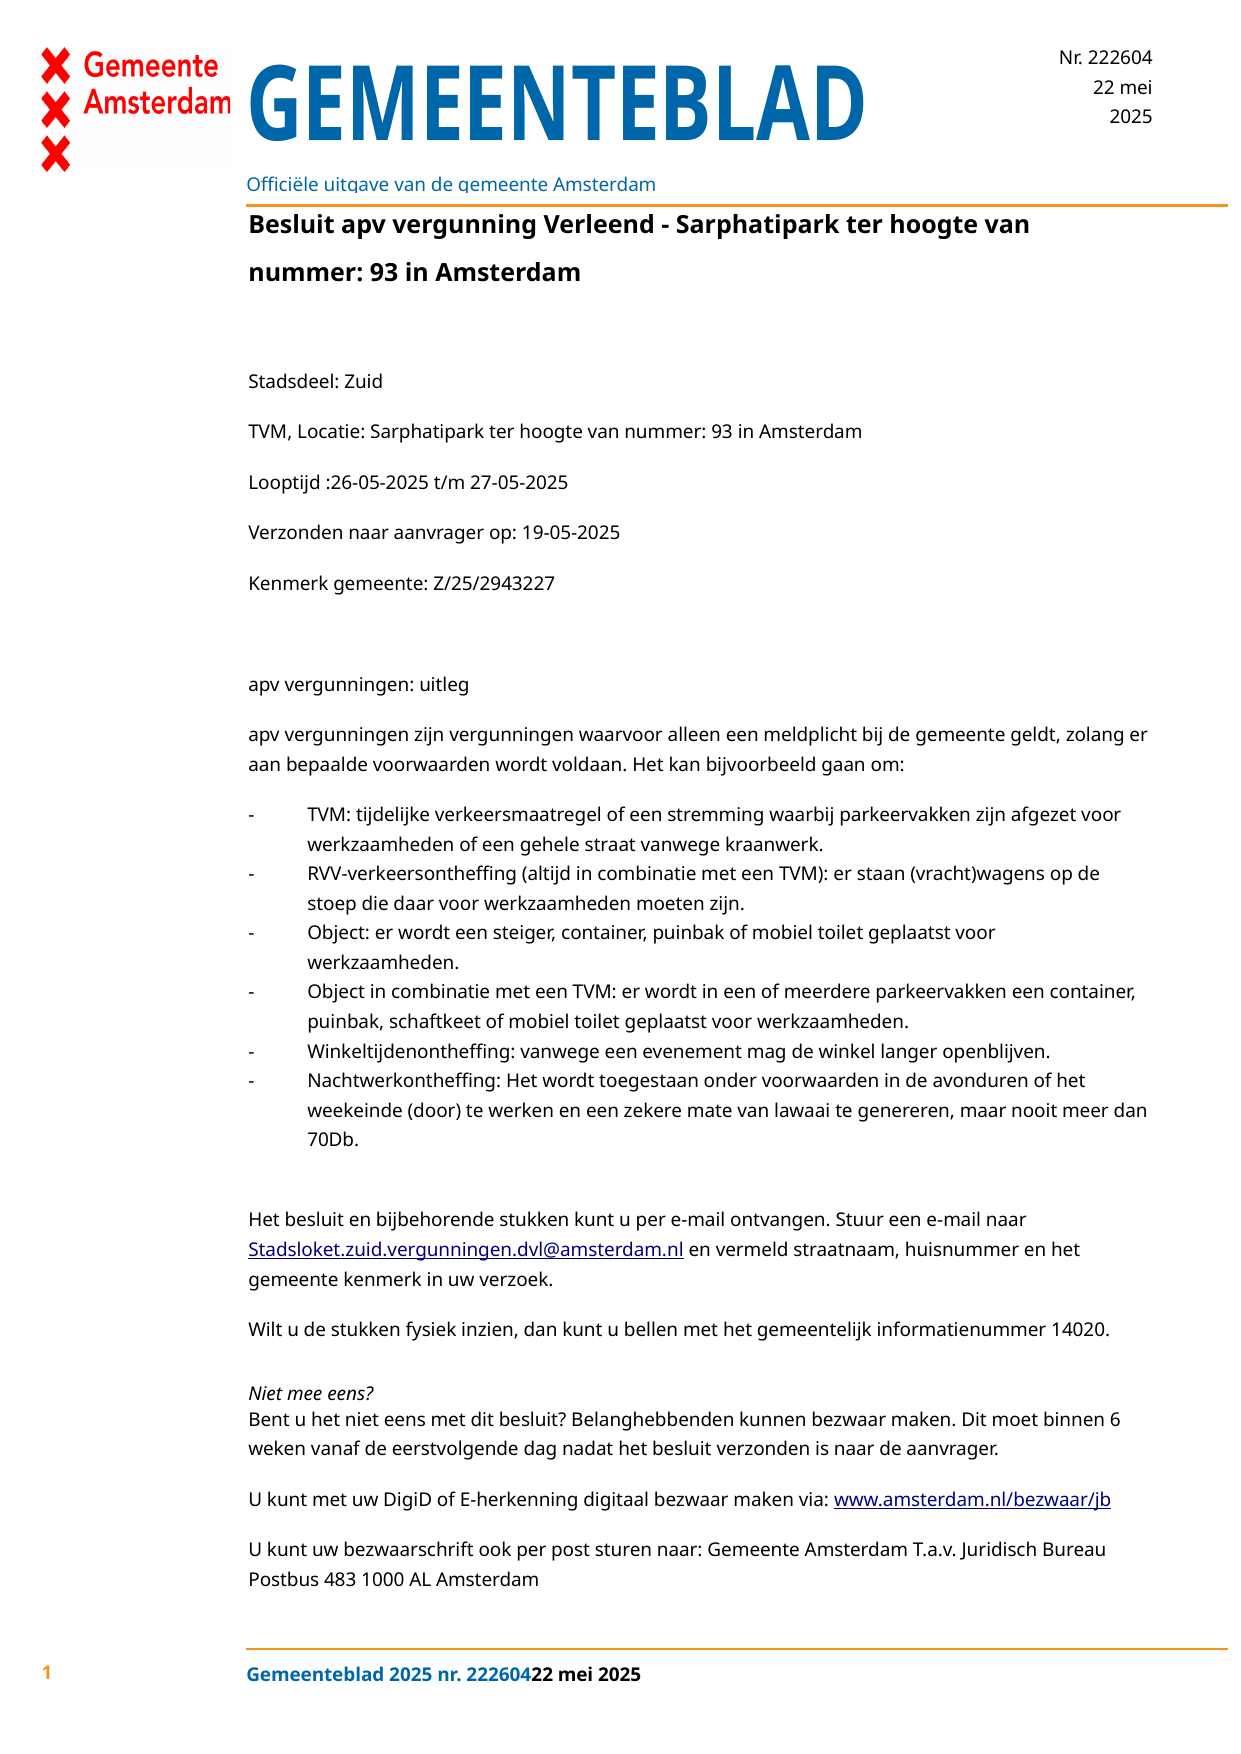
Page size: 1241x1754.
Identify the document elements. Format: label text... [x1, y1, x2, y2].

text U kunt uw bezwaarschrift ook per post sturen naar: Gemeente Amsterdam T.a.v. Juridisch Bureau Postbus 483 1000 AL Amsterdam [248, 1536, 1152, 1592]
list RVV-verkeersontheffing (altijd in combinatie met een TVM): er staan (vracht)wagens op de stoep die daar voor werkzaamheden moeten zijn. [248, 860, 1152, 916]
text Looptijd :26-05-2025 t/m 27-05-2025 [248, 469, 1152, 495]
text U kunt met uw DigiD of E-herkenning digitaal bezwaar maken via: www.amsterdam.nl/bezwaar/jb [248, 1486, 1152, 1512]
text TVM, Locatie: Sarphatipark ter hoogte van nummer: 93 in Amsterdam [248, 419, 1152, 444]
list Object in combinatie met een TVM: er wordt in een of meerdere parkeervakken een container, puinbak, schaftkeet of mobiel toilet geplaatst voor werkzaamheden. [248, 979, 1152, 1034]
text Kenmerk gemeente: Z/25/2943227 [248, 570, 1152, 596]
text apv vergunningen zijn vergunningen waarvoor alleen een meldplicht bij de gemeente geldt, zolang er aan bepaalde voorwaarden wordt voldaan. Het kan bijvoorbeeld gaan om: [248, 721, 1152, 777]
text Verzonden naar aanvrager op: 19-05-2025 [248, 519, 1152, 545]
text Stadsdeel: Zuid [248, 368, 1152, 394]
text Het besluit en bijbehorende stukken kunt u per e-mail ontvangen. Stuur een e-mail naar Stadsloket.zuid.vergunningen.dvl@amsterdam.nl en vermeld straatnaam, huisnummer en het gemeente kenmerk in uw verzoek. [248, 1207, 1152, 1292]
text Bent u het niet eens met dit besluit? Belanghebbenden kunnen bezwaar maken. Dit moet binnen 6 weken vanaf de eerstvolgende dag nadat het besluit verzonden is naar de aanvrager. [248, 1406, 1152, 1461]
list Nachtwerkontheffing: Het wordt toegestaan onder voorwaarden in de avonduren of het weekeinde (door) te werken en een zekere mate van lawaai te genereren, maar nooit meer dan 70Db. [248, 1067, 1152, 1152]
list Winkeltijdenontheffing: vanwege een evenement mag de winkel langer openblijven. [248, 1038, 1152, 1064]
picture [41, 47, 231, 172]
text Besluit apv vergunning Verleend - Sarphatipark ter hoogte van nummer: 93 in Amsterdam [248, 207, 1152, 288]
text Wilt u de stukken fysiek inzien, dan kunt u bellen met het gemeentelijk informatienummer 14020. [248, 1316, 1152, 1342]
list Object: er wordt een steiger, container, puinbak of mobiel toilet geplaatst voor werkzaamheden. [248, 919, 1152, 975]
text apv vergunningen: uitleg [248, 671, 1152, 697]
list TVM: tijdelijke verkeersmaatregel of een stremming waarbij parkeervakken zijn afgezet voor werkzaamheden of een gehele straat vanwege kraanwerk. [248, 801, 1152, 857]
text Niet mee eens? [248, 1380, 1152, 1406]
